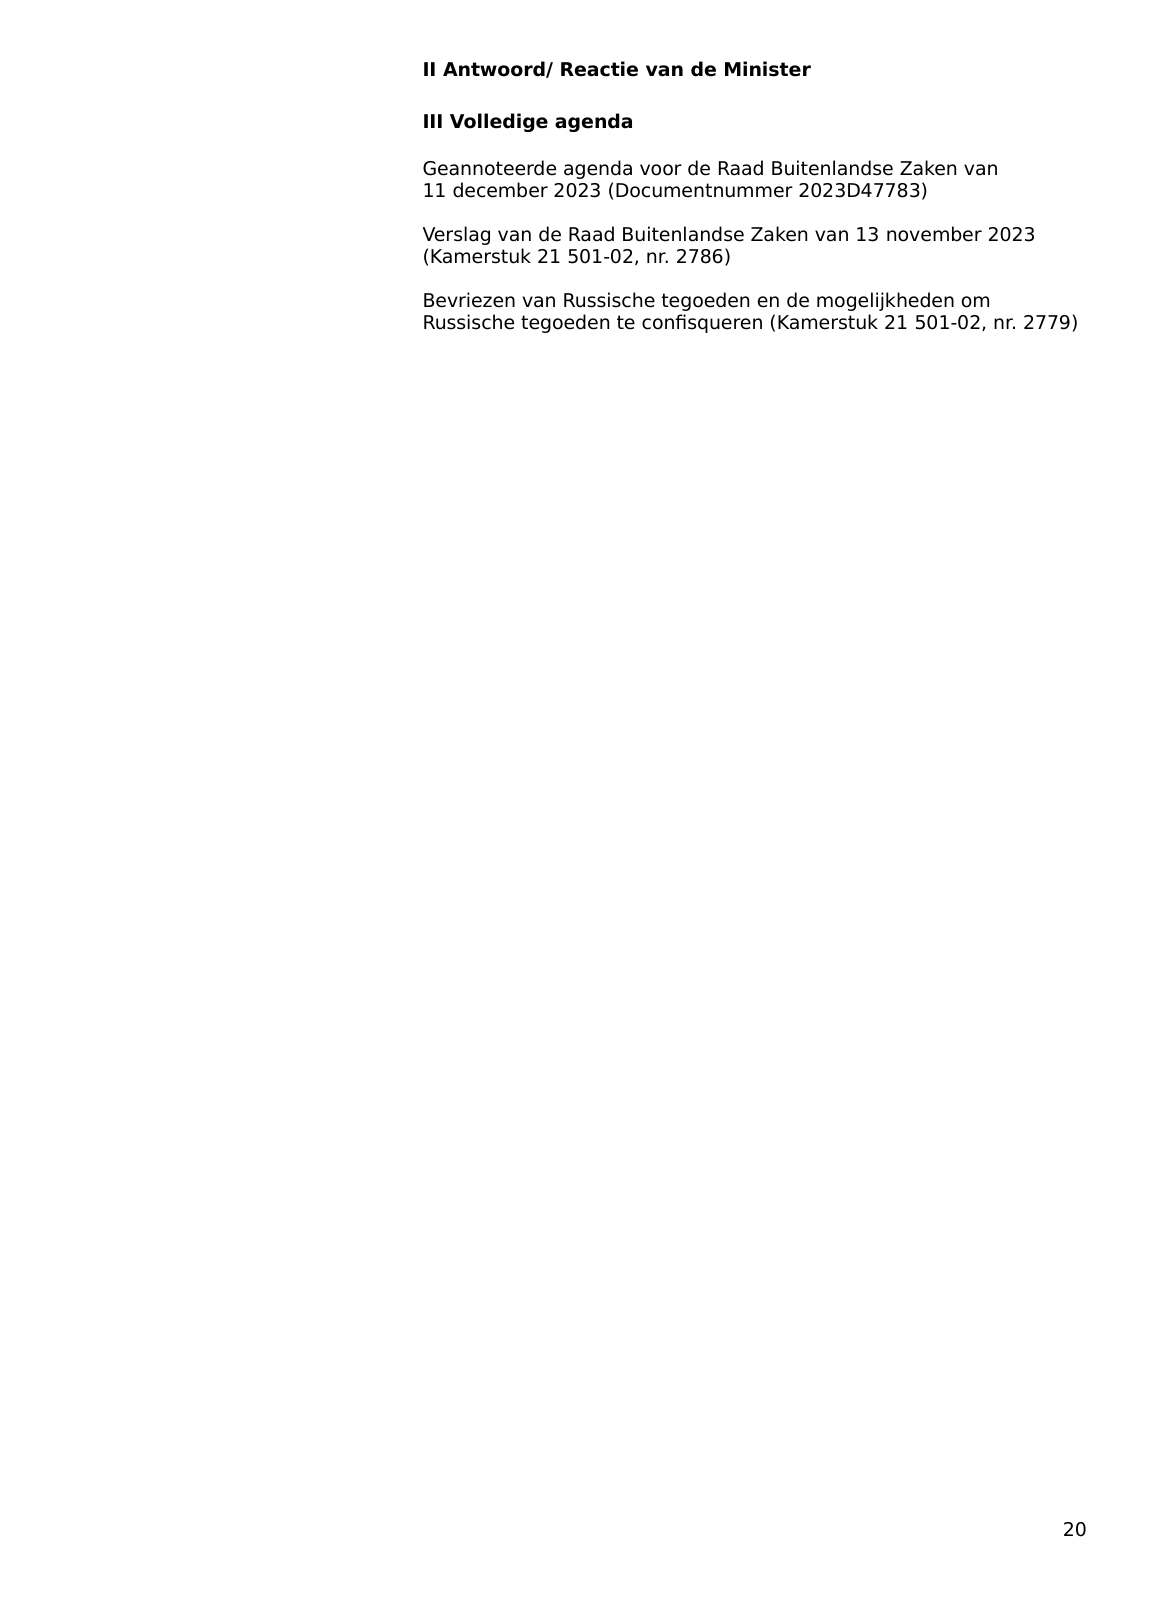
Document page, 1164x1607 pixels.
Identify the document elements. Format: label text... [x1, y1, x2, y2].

subtitle II Antwoord/ Reactie van de Minister [422, 59, 1087, 81]
text Verslag van de Raad Buitenlandse Zaken van 13 november 2023 (Kamerstuk 21 501-02, nr. 2786) [422, 224, 1087, 268]
text Geannoteerde agenda voor de Raad Buitenlandse Zaken van 11 december 2023 (Documentnummer 2023D47783) [422, 158, 1087, 202]
text Bevriezen van Russische tegoeden en de mogelijkheden om Russische tegoeden te confisqueren (Kamerstuk 21 501-02, nr. 2779) [422, 290, 1087, 334]
subtitle III Volledige agenda [422, 111, 1087, 133]
